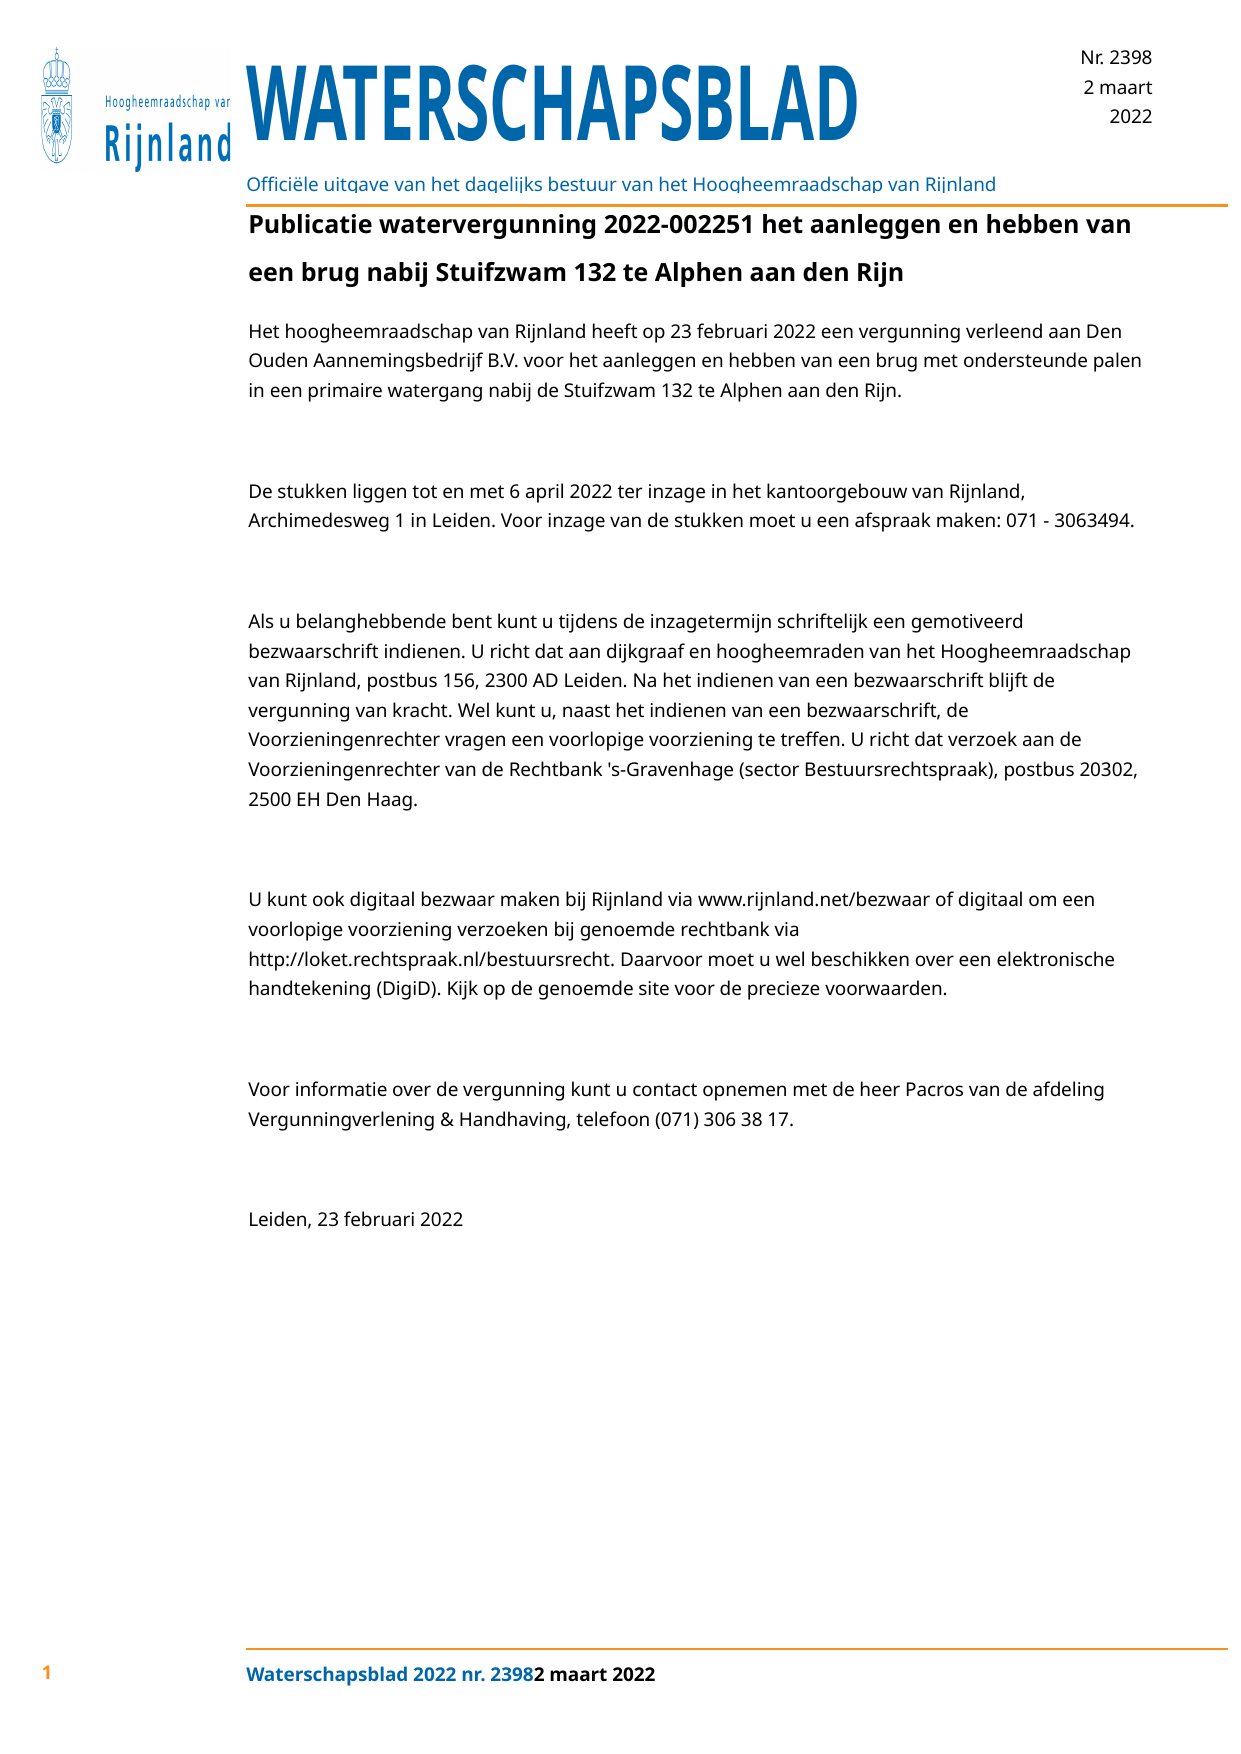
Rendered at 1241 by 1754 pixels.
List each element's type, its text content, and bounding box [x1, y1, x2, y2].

text Leiden, 23 februari 2022 [248, 1207, 1152, 1232]
text U kunt ook digitaal bezwaar maken bij Rijnland via www.rijnland.net/bezwaar of digitaal om een voorlopige voorziening verzoeken bij genoemde rechtbank via http://loket.rechtspraak.nl/bestuursrecht. Daarvoor moet u wel beschikken over een elektronische handtekening (DigiD). Kijk op de genoemde site voor de precieze voorwaarden. [248, 887, 1152, 1001]
text Als u belanghebbende bent kunt u tijdens de inzagetermijn schriftelijk een gemotiveerd bezwaarschrift indienen. U richt dat aan dijkgraaf en hoogheemraden van het Hoogheemraadschap van Rijnland, postbus 156, 2300 AD Leiden. Na het indienen van een bezwaarschrift blijft de vergunning van kracht. Wel kunt u, naast het indienen van een bezwaarschrift, de Voorzieningenrechter vragen een voorlopige voorziening te treffen. U richt dat verzoek aan de Voorzieningenrechter van de Rechtbank 's-Gravenhage (sector Bestuursrechtspraak), postbus 20302, 2500 EH Den Haag. [248, 608, 1152, 812]
text De stukken liggen tot en met 6 april 2022 ter inzage in het kantoorgebouw van Rijnland, Archimedesweg 1 in Leiden. Voor inzage van de stukken moet u een afspraak maken: 071 - 3063494. [248, 478, 1152, 533]
text Voor informatie over de vergunning kunt u contact opnemen met de heer Pacros van de afdeling Vergunningverlening & Handhaving, telefoon (071) 306 38 17. [248, 1076, 1152, 1132]
picture [41, 47, 231, 172]
text Publicatie watervergunning 2022-002251 het aanleggen en hebben van een brug nabij Stuifzwam 132 te Alphen aan den Rijn [248, 207, 1152, 288]
text Het hoogheemraadschap van Rijnland heeft op 23 februari 2022 een vergunning verleend aan Den Ouden Aannemingsbedrijf B.V. voor het aanleggen en hebben van een brug met ondersteunde palen in een primaire watergang nabij de Stuifzwam 132 te Alphen aan den Rijn. [248, 318, 1152, 403]
